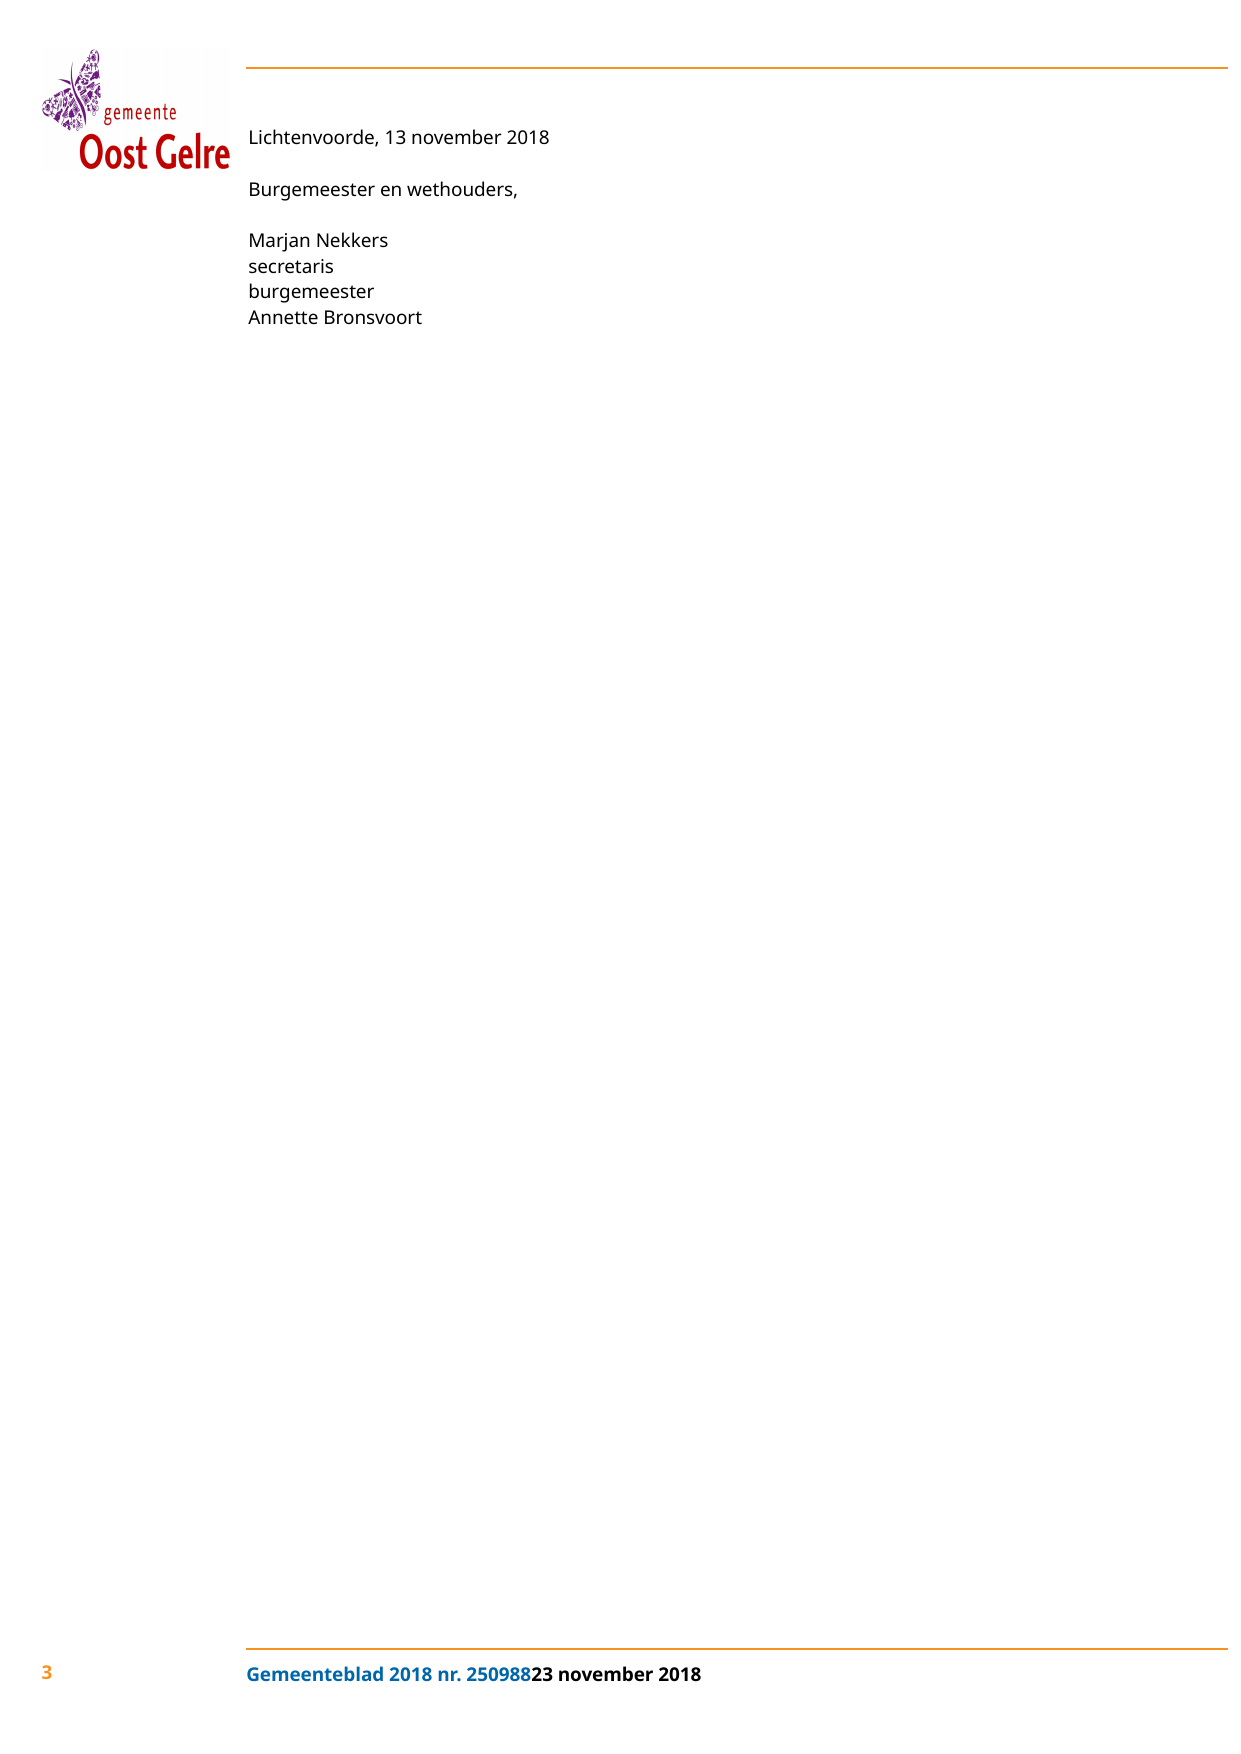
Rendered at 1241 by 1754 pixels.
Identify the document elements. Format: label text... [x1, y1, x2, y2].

text Burgemeester en wethouders, [248, 176, 1152, 202]
text Annette Bronsvoort [248, 304, 1152, 330]
picture [41, 47, 231, 172]
text secretaris [248, 253, 1152, 279]
text Lichtenvoorde, 13 november 2018 [248, 124, 1152, 150]
text Marjan Nekkers [248, 227, 1152, 253]
text burgemeester [248, 279, 1152, 304]
